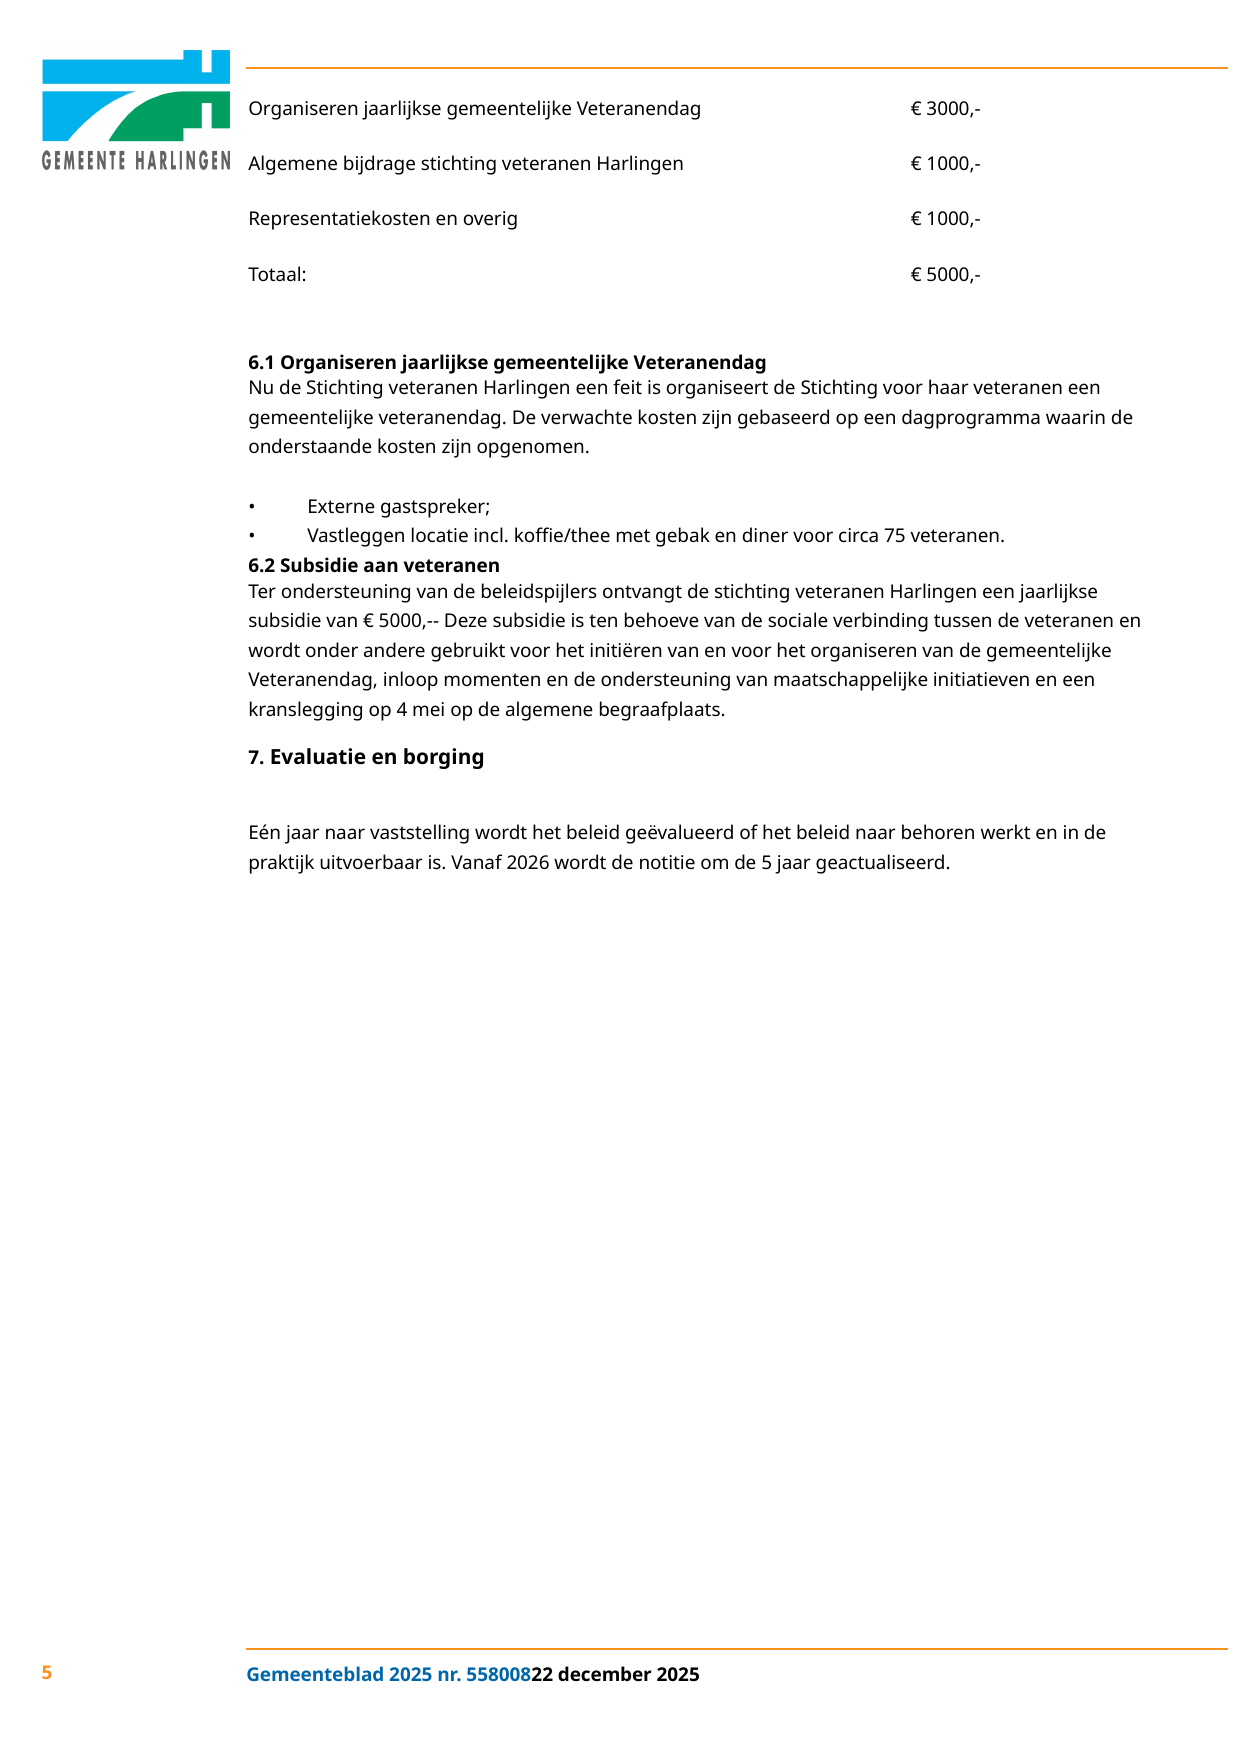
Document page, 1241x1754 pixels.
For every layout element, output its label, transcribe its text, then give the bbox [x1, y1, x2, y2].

table_cell Algemene bijdrage stichting veteranen Harlingen [248, 150, 911, 205]
picture [41, 47, 231, 172]
text Nu de Stichting veteranen Harlingen een feit is organiseert de Stichting voor haar veteranen een gemeentelijke veteranendag. De verwachte kosten zijn gebaseerd op een dagprogramma waarin de onderstaande kosten zijn opgenomen. [248, 374, 1152, 459]
list Externe gastspreker; [248, 493, 1152, 519]
list Vastleggen locatie incl. koffie/thee met gebak en diner voor circa 75 veteranen. [248, 522, 1152, 548]
table_cell € 1000,- [911, 205, 1152, 261]
table_cell Totaal: [248, 261, 911, 316]
table_cell Organiseren jaarlijkse gemeentelijke Veteranendag [248, 95, 911, 150]
text 6.2 Subsidie aan veteranen [248, 552, 1152, 578]
text 7. Evaluatie en borging [248, 742, 1152, 770]
text Eén jaar naar vaststelling wordt het beleid geëvalueerd of het beleid naar behoren werkt en in de praktijk uitvoerbaar is. Vanaf 2026 wordt de notitie om de 5 jaar geactualiseerd. [248, 819, 1152, 875]
table_cell € 5000,- [911, 261, 1152, 316]
table_cell € 1000,- [911, 150, 1152, 205]
table_cell Representatiekosten en overig [248, 205, 911, 261]
text 6.1 Organiseren jaarlijkse gemeentelijke Veteranendag [248, 349, 1152, 374]
text Ter ondersteuning van de beleidspijlers ontvangt de stichting veteranen Harlingen een jaarlijkse subsidie van € 5000,-- Deze subsidie is ten behoeve van de sociale verbinding tussen de veteranen en wordt onder andere gebruikt voor het initiëren van en voor het organiseren van de gemeentelijke Veteranendag, inloop momenten en de ondersteuning van maatschappelijke initiatieven en een kranslegging op 4 mei op de algemene begraafplaats. [248, 578, 1152, 722]
table_cell € 3000,- [911, 95, 1152, 150]
